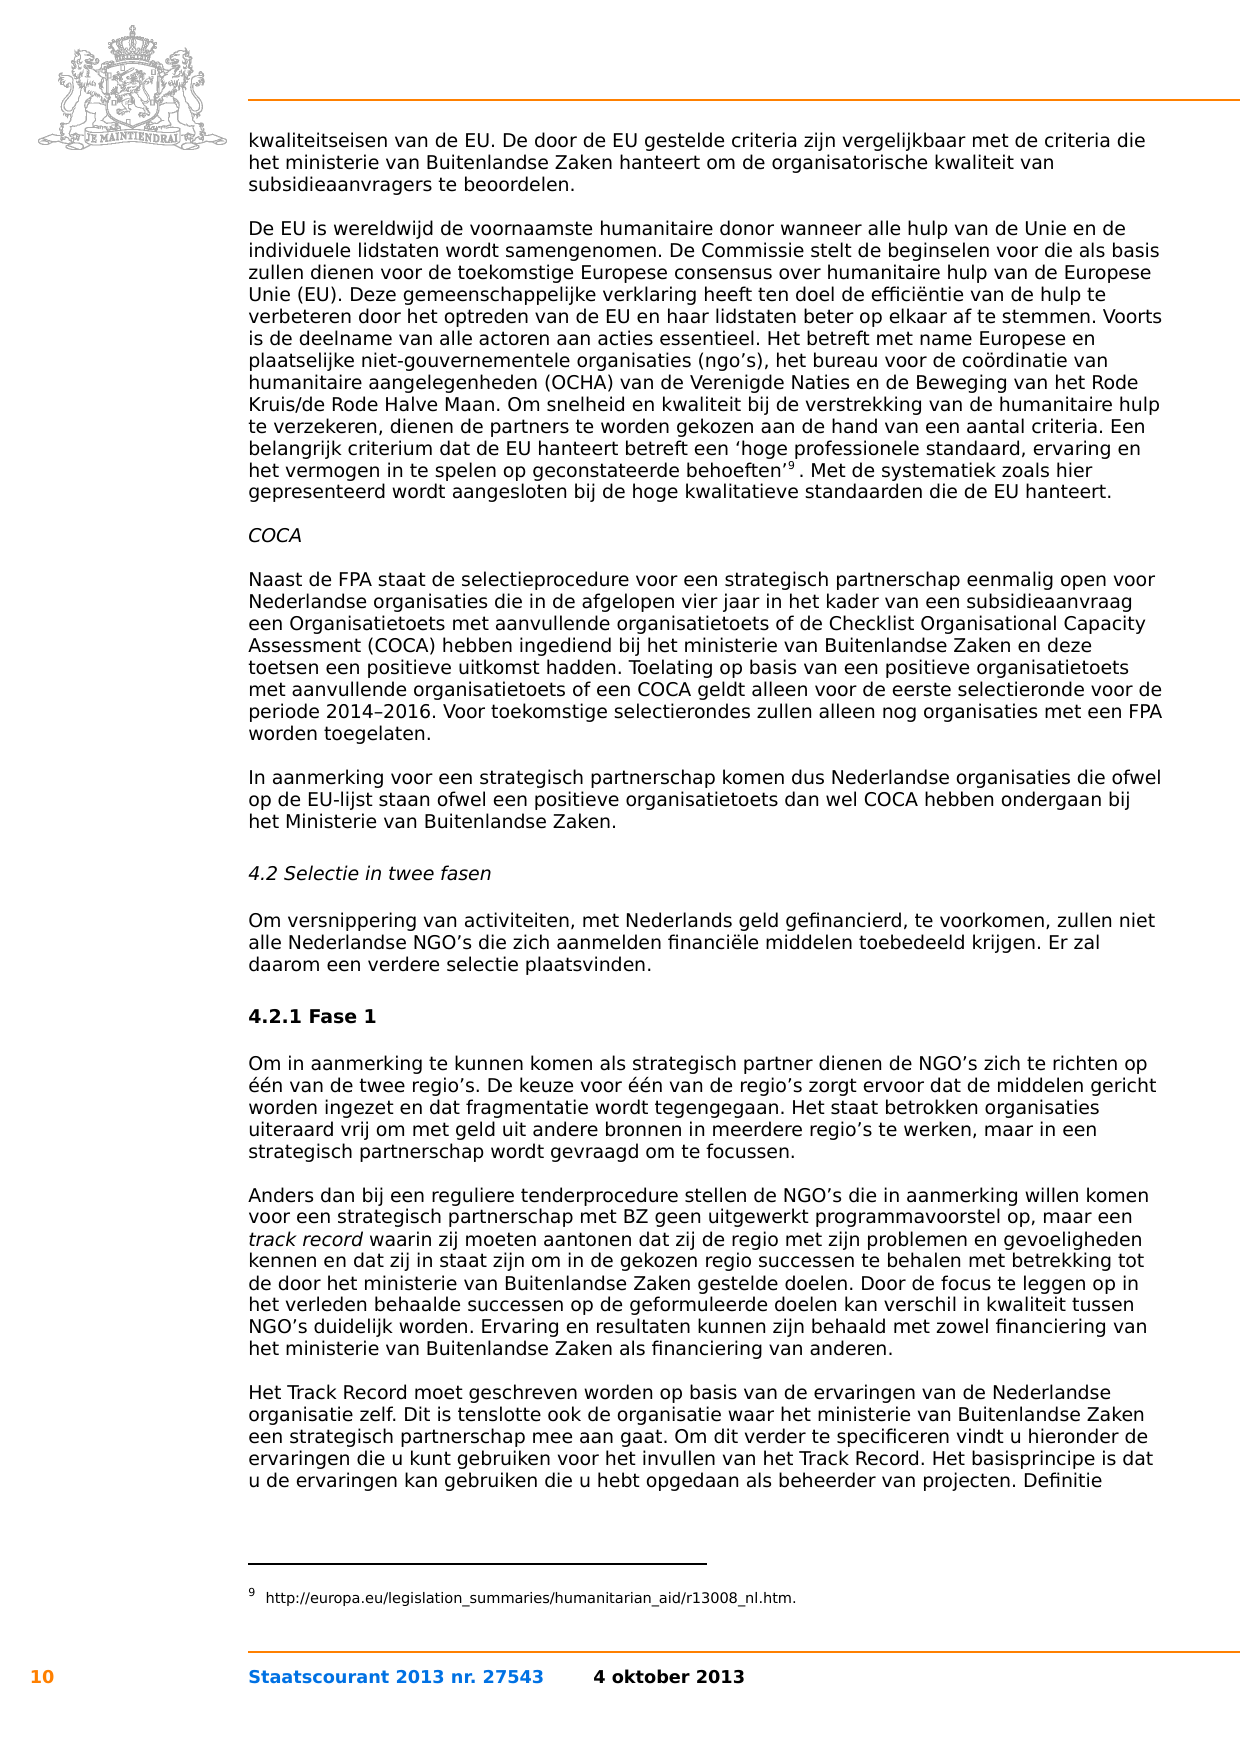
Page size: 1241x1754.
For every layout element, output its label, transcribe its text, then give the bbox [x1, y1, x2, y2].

text Naast de FPA staat de selectieprocedure voor een strategisch partnerschap eenmalig open voor Nederlandse organisaties die in de afgelopen vier jaar in het kader van een subsidieaanvraag een Organisatietoets met aanvullende organisatietoets of de Checklist Organisational Capacity Assessment (COCA) hebben ingediend bij het ministerie van Buitenlandse Zaken en deze toetsen een positieve uitkomst hadden. Toelating op basis van een positieve organisatietoets met aanvullende organisatietoets of een COCA geldt alleen voor de eerste selectieronde voor de periode 2014–2016. Voor toekomstige selectierondes zullen alleen nog organisaties met een FPA worden toegelaten. [248, 569, 1163, 745]
picture [38, 25, 227, 150]
text Anders dan bij een reguliere tenderprocedure stellen de NGO’s die in aanmerking willen komen voor een strategisch partnerschap met BZ geen uitgewerkt programmavoorstel op, maar een track record waarin zij moeten aantonen dat zij de regio met zijn problemen en gevoeligheden kennen en dat zij in staat zijn om in de gekozen regio successen te behalen met betrekking tot de door het ministerie van Buitenlandse Zaken gestelde doelen. Door de focus te leggen op in het verleden behaalde successen op de geformuleerde doelen kan verschil in kwaliteit tussen NGO’s duidelijk worden. Ervaring en resultaten kunnen zijn behaald met zowel financiering van het ministerie van Buitenlandse Zaken als financiering van anderen. [248, 1184, 1163, 1360]
text Om versnippering van activiteiten, met Nederlands geld gefinancierd, te voorkomen, zullen niet alle Nederlandse NGO’s die zich aanmelden financiële middelen toebedeeld krijgen. Er zal daarom een verdere selectie plaatsvinden. [248, 910, 1163, 976]
subtitle 4.2 Selectie in twee fasen [248, 863, 1163, 885]
subtitle COCA [248, 525, 1163, 547]
text De EU is wereldwijd de voornaamste humanitaire donor wanneer alle hulp van de Unie en de individuele lidstaten wordt samengenomen. De Commissie stelt de beginselen voor die als basis zullen dienen voor de toekomstige Europese consensus over humanitaire hulp van de Europese Unie (EU). Deze gemeenschappelijke verklaring heeft ten doel de efficiëntie van de hulp te verbeteren door het optreden van de EU en haar lidstaten beter op elkaar af te stemmen. Voorts is de deelname van alle actoren aan acties essentieel. Het betreft met name Europese en plaatselijke niet-gouvernementele organisaties (ngo’s), het bureau voor de coördinatie van humanitaire aangelegenheden (OCHA) van de Verenigde Naties en de Beweging van het Rode Kruis/de Rode Halve Maan. Om snelheid en kwaliteit bij de verstrekking van de humanitaire hulp te verzekeren, dienen de partners te worden gekozen aan de hand van een aantal criteria. Een belangrijk criterium dat de EU hanteert betreft een ‘hoge professionele standaard, ervaring en het vermogen in te spelen op geconstateerde behoeften’. Met de systematiek zoals hier gepresenteerd wordt aangesloten bij de hoge kwalitatieve standaarden die de EU hanteert. [248, 218, 1163, 503]
text Het Track Record moet geschreven worden op basis van de ervaringen van de Nederlandse organisatie zelf. Dit is tenslotte ook de organisatie waar het ministerie van Buitenlandse Zaken een strategisch partnerschap mee aan gaat. Om dit verder te specificeren vindt u hieronder de ervaringen die u kunt gebruiken voor het invullen van het Track Record. Het basisprincipe is dat u de ervaringen kan gebruiken die u hebt opgedaan als beheerder van projecten. Definitie [248, 1382, 1163, 1492]
text http://europa.eu/legislation_summaries/humanitarian_aid/r13008_nl.htm. [248, 1586, 1163, 1608]
subtitle 4.2.1 Fase 1 [248, 1006, 1163, 1028]
text In aanmerking voor een strategisch partnerschap komen dus Nederlandse organisaties die ofwel op de EU-lijst staan ofwel een positieve organisatietoets dan wel COCA hebben ondergaan bij het Ministerie van Buitenlandse Zaken. [248, 767, 1163, 833]
text kwaliteitseisen van de EU. De door de EU gestelde criteria zijn vergelijkbaar met de criteria die het ministerie van Buitenlandse Zaken hanteert om de organisatorische kwaliteit van subsidieaanvragers te beoordelen. [248, 130, 1163, 196]
text Om in aanmerking te kunnen komen als strategisch partner dienen de NGO’s zich te richten op één van de twee regio’s. De keuze voor één van de regio’s zorgt ervoor dat de middelen gericht worden ingezet en dat fragmentatie wordt tegengegaan. Het staat betrokken organisaties uiteraard vrij om met geld uit andere bronnen in meerdere regio’s te werken, maar in een strategisch partnerschap wordt gevraagd om te focussen. [248, 1053, 1163, 1163]
